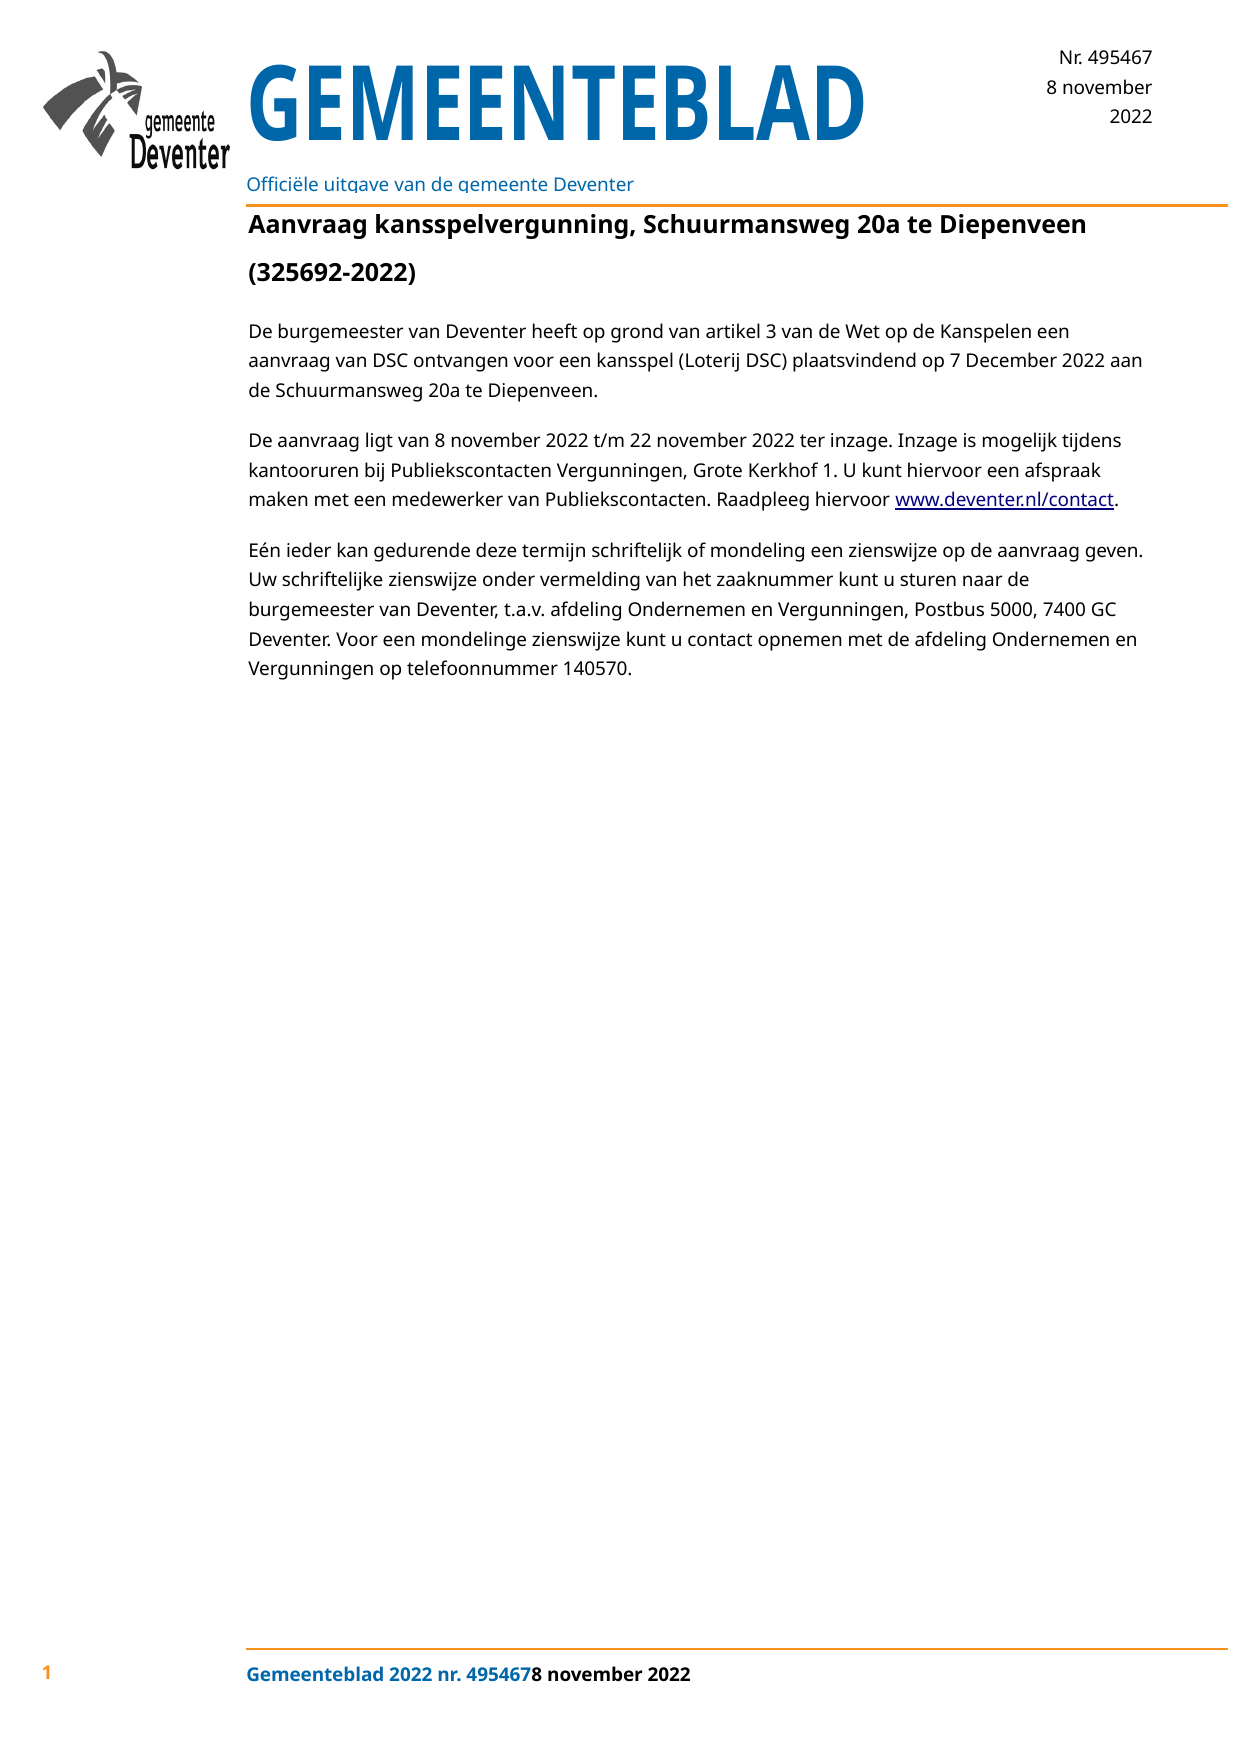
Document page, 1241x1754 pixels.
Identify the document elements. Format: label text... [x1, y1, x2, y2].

text Eén ieder kan gedurende deze termijn schriftelijk of mondeling een zienswijze op de aanvraag geven. Uw schriftelijke zienswijze onder vermelding van het zaaknummer kunt u sturen naar de burgemeester van Deventer, t.a.v. afdeling Ondernemen en Vergunningen, Postbus 5000, 7400 GC Deventer. Voor een mondelinge zienswijze kunt u contact opnemen met de afdeling Ondernemen en Vergunningen op telefoonnummer 140570. [248, 537, 1152, 681]
picture [41, 47, 231, 172]
text De aanvraag ligt van 8 november 2022 t/m 22 november 2022 ter inzage. Inzage is mogelijk tijdens kantooruren bij Publiekscontacten Vergunningen, Grote Kerkhof 1. U kunt hiervoor een afspraak maken met een medewerker van Publiekscontacten. Raadpleeg hiervoor www.deventer.nl/contact. [248, 427, 1152, 512]
text Aanvraag kansspelvergunning, Schuurmansweg 20a te Diepenveen (325692-2022) [248, 207, 1152, 288]
text De burgemeester van Deventer heeft op grond van artikel 3 van de Wet op de Kanspelen een aanvraag van DSC ontvangen voor een kansspel (Loterij DSC) plaatsvindend op 7 December 2022 aan de Schuurmansweg 20a te Diepenveen. [248, 318, 1152, 403]
